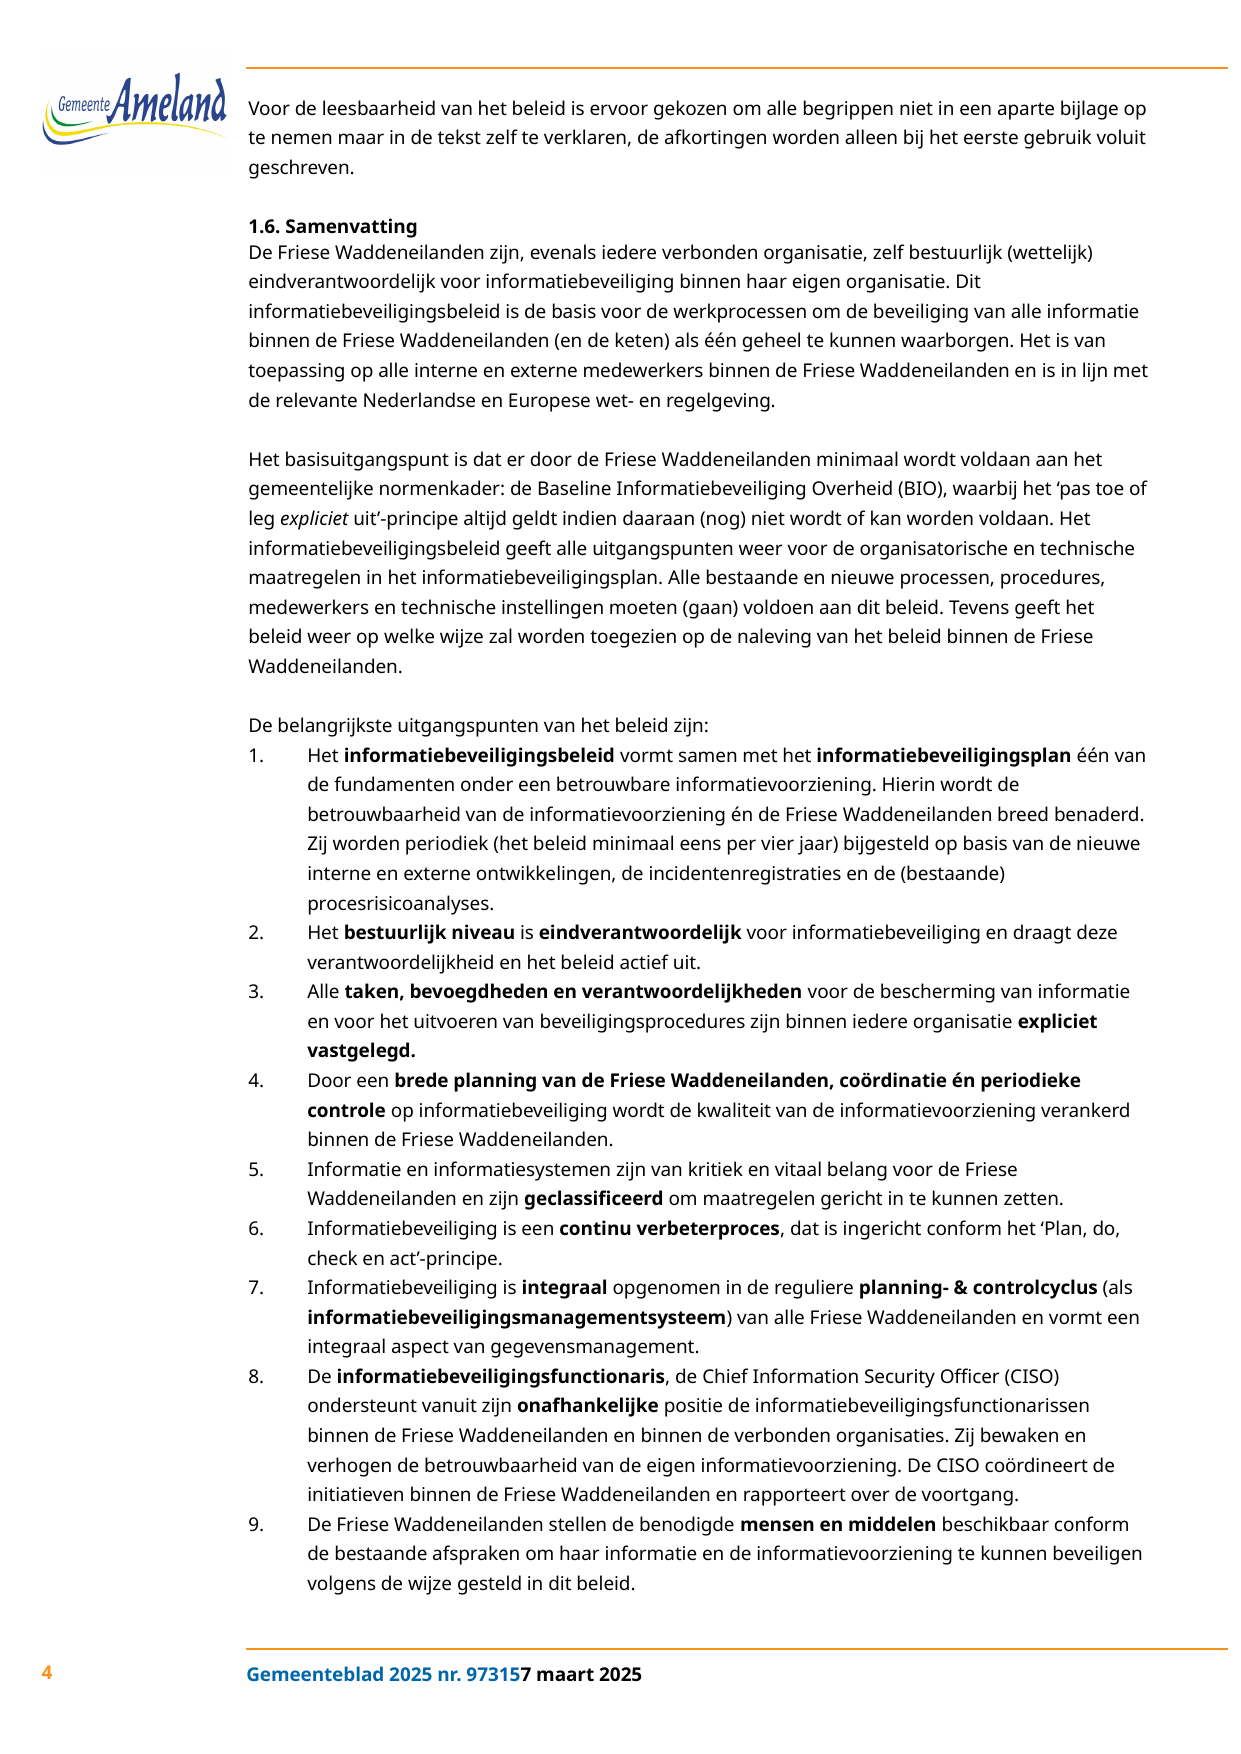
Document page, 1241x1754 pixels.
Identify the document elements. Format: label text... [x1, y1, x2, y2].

list Informatiebeveiliging is integraal opgenomen in de reguliere planning- & controlcyclus (als informatiebeveiligingsmanagementsysteem) van alle Friese Waddeneilanden en vormt een integraal aspect van gegevensmanagement. [248, 1274, 1152, 1359]
list Het informatiebeveiligingsbeleid vormt samen met het informatiebeveiligingsplan één van de fundamenten onder een betrouwbare informatievoorziening. Hierin wordt de betrouwbaarheid van de informatievoorziening én de Friese Waddeneilanden breed benaderd. Zij worden periodiek (het beleid minimaal eens per vier jaar) bijgesteld op basis van de nieuwe interne en externe ontwikkelingen, de incidentenregistraties en de (bestaande) procesrisicoanalyses. [248, 742, 1152, 915]
list Door een brede planning van de Friese Waddeneilanden, coördinatie én periodieke controle op informatiebeveiliging wordt de kwaliteit van de informatievoorziening verankerd binnen de Friese Waddeneilanden. [248, 1067, 1152, 1152]
list De informatiebeveiligingsfunctionaris, de Chief Information Security Officer (CISO) ondersteunt vanuit zijn onafhankelijke positie de informatiebeveiligingsfunctionarissen binnen de Friese Waddeneilanden en binnen de verbonden organisaties. Zij bewaken en verhogen de betrouwbaarheid van de eigen informatievoorziening. De CISO coördineert de initiatieven binnen de Friese Waddeneilanden en rapporteert over de voortgang. [248, 1363, 1152, 1507]
text De Friese Waddeneilanden zijn, evenals iedere verbonden organisatie, zelf bestuurlijk (wettelijk) eindverantwoordelijk voor informatiebeveiliging binnen haar eigen organisatie. Dit informatiebeveiligingsbeleid is de basis voor de werkprocessen om de beveiliging van alle informatie binnen de Friese Waddeneilanden (en de keten) als één geheel te kunnen waarborgen. Het is van toepassing op alle interne en externe medewerkers binnen de Friese Waddeneilanden en is in lijn met de relevante Nederlandse en Europese wet- en regelgeving. [248, 239, 1152, 412]
text De belangrijkste uitgangspunten van het beleid zijn: [248, 712, 1152, 738]
list Informatiebeveiliging is een continu verbeterproces, dat is ingericht conform het ‘Plan, do, check en act’-principe. [248, 1215, 1152, 1270]
text 1.6. Samenvatting [248, 213, 1152, 239]
list Informatie en informatiesystemen zijn van kritiek en vitaal belang voor de Friese Waddeneilanden en zijn geclassificeerd om maatregelen gericht in te kunnen zetten. [248, 1156, 1152, 1211]
list Het bestuurlijk niveau is eindverantwoordelijk voor informatiebeveiliging en draagt deze verantwoordelijkheid en het beleid actief uit. [248, 919, 1152, 974]
list Alle taken, bevoegdheden en verantwoordelijkheden voor de bescherming van informatie en voor het uitvoeren van beveiligingsprocedures zijn binnen iedere organisatie expliciet vastgelegd. [248, 978, 1152, 1063]
list De Friese Waddeneilanden stellen de benodigde mensen en middelen beschikbaar conform de bestaande afspraken om haar informatie en de informatievoorziening te kunnen beveiligen volgens de wijze gesteld in dit beleid. [248, 1511, 1152, 1596]
picture [41, 47, 231, 172]
text Voor de leesbaarheid van het beleid is ervoor gekozen om alle begrippen niet in een aparte bijlage op te nemen maar in de tekst zelf te verklaren, de afkortingen worden alleen bij het eerste gebruik voluit geschreven. [248, 95, 1152, 180]
text Het basisuitgangspunt is dat er door de Friese Waddeneilanden minimaal wordt voldaan aan het gemeentelijke normenkader: de Baseline Informatiebeveiliging Overheid (BIO), waarbij het ‘pas toe of leg expliciet uit’-principe altijd geldt indien daaraan (nog) niet wordt of kan worden voldaan. Het informatiebeveiligingsbeleid geeft alle uitgangspunten weer voor de organisatorische en technische maatregelen in het informatiebeveiligingsplan. Alle bestaande en nieuwe processen, procedures, medewerkers en technische instellingen moeten (gaan) voldoen aan dit beleid. Tevens geeft het beleid weer op welke wijze zal worden toegezien op de naleving van het beleid binnen de Friese Waddeneilanden. [248, 446, 1152, 679]
